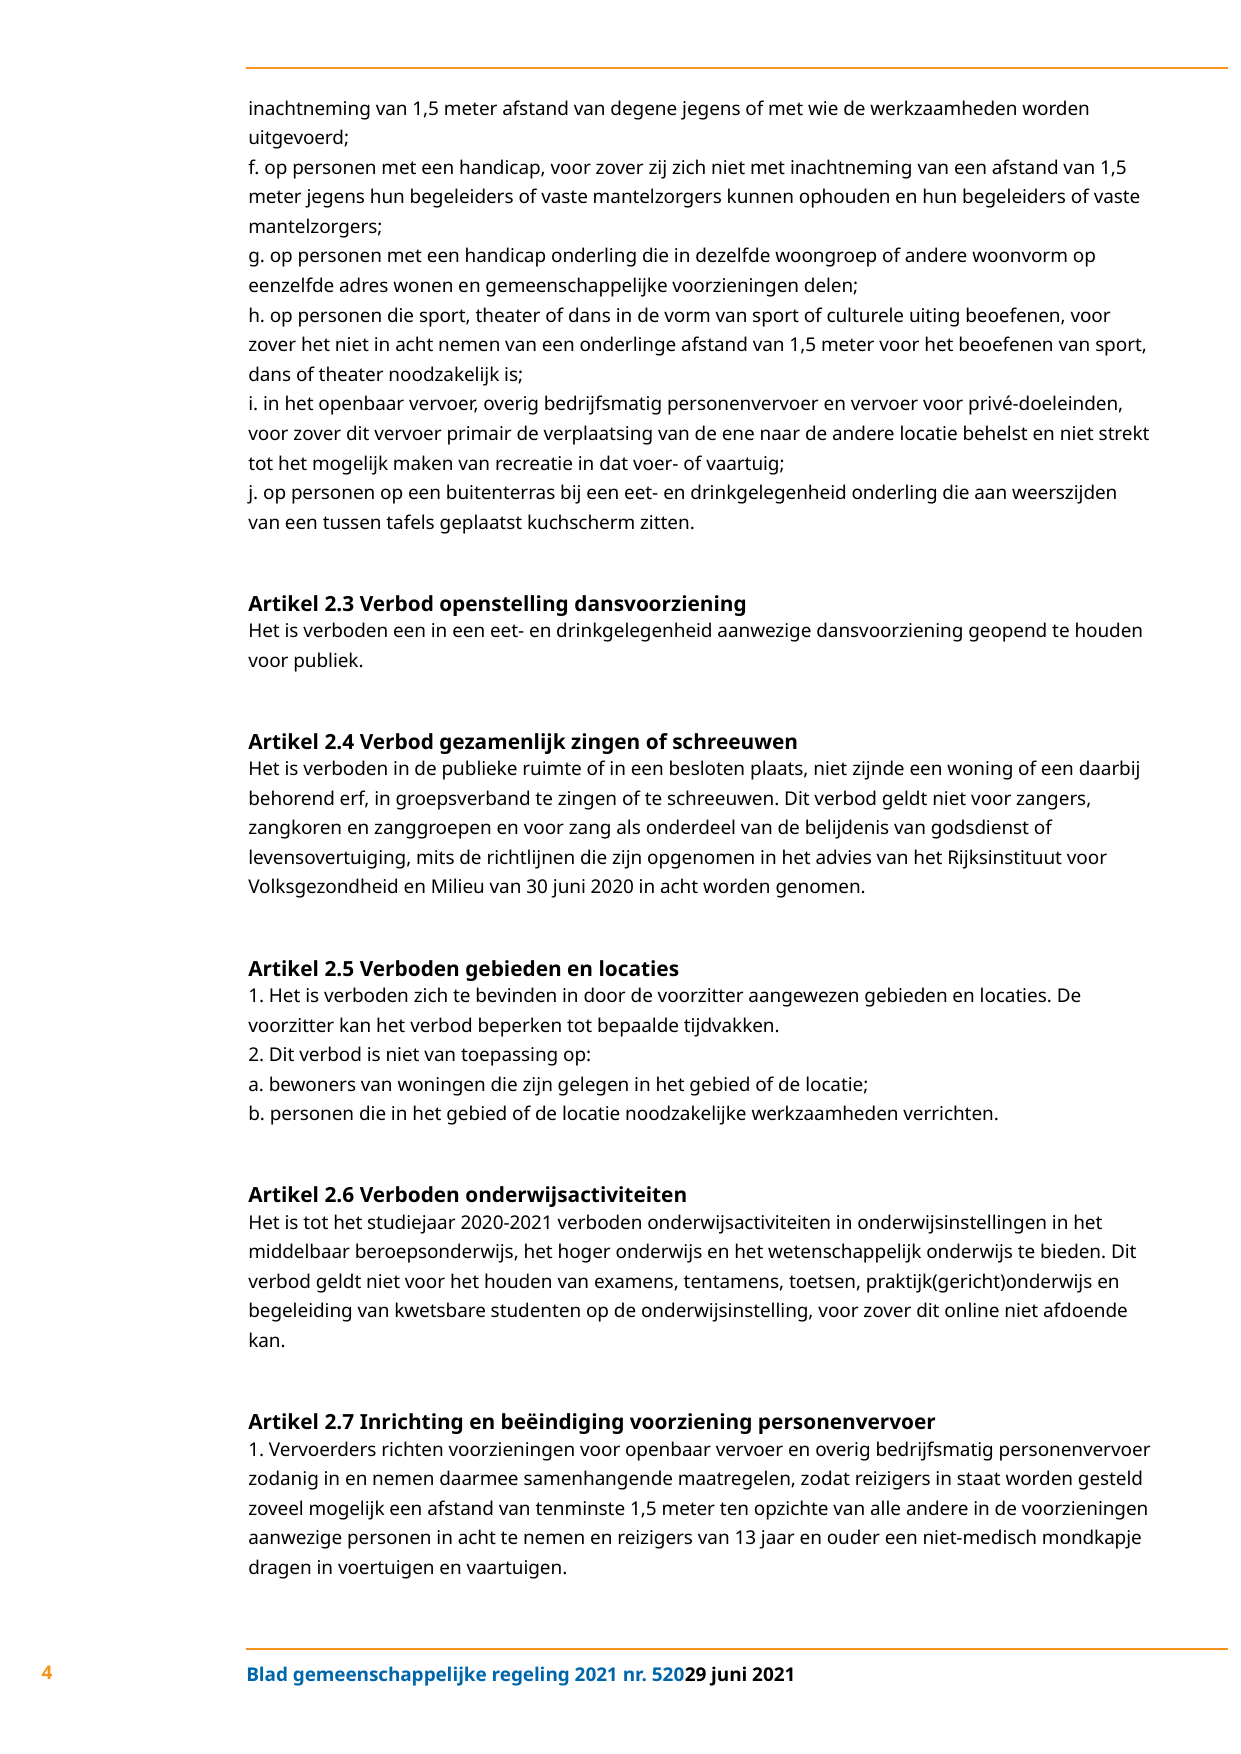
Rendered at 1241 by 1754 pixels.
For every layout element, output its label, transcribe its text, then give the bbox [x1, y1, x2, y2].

text 1. Het is verboden zich te bevinden in door de voorzitter aangewezen gebieden en locaties. De voorzitter kan het verbod beperken tot bepaalde tijdvakken. [248, 982, 1152, 1037]
text Artikel 2.5 Verboden gebieden en locaties [248, 954, 1152, 982]
text b. personen die in het gebied of de locatie noodzakelijke werkzaamheden verrichten. [248, 1101, 1152, 1126]
text i. in het openbaar vervoer, overig bedrijfsmatig personenvervoer en vervoer voor privé-doeleinden, voor zover dit vervoer primair de verplaatsing van de ene naar de andere locatie behelst en niet strekt tot het mogelijk maken van recreatie in dat voer- of vaartuig; [248, 391, 1152, 476]
text Artikel 2.3 Verbod openstelling dansvoorziening [248, 589, 1152, 617]
text Het is tot het studiejaar 2020-2021 verboden onderwijsactiviteiten in onderwijsinstellingen in het middelbaar beroepsonderwijs, het hoger onderwijs en het wetenschappelijk onderwijs te bieden. Dit verbod geldt niet voor het houden van examens, tentamens, toetsen, praktijk(gericht)onderwijs en begeleiding van kwetsbare studenten op de onderwijsinstelling, voor zover dit online niet afdoende kan. [248, 1209, 1152, 1353]
text a. bewoners van woningen die zijn gelegen in het gebied of de locatie; [248, 1071, 1152, 1097]
text inachtneming van 1,5 meter afstand van degene jegens of met wie de werkzaamheden worden uitgevoerd; [248, 95, 1152, 150]
text Artikel 2.7 Inrichting en beëindiging voorziening personenvervoer [248, 1407, 1152, 1436]
text Artikel 2.4 Verbod gezamenlijk zingen of schreeuwen [248, 727, 1152, 755]
text f. op personen met een handicap, voor zover zij zich niet met inachtneming van een afstand van 1,5 meter jegens hun begeleiders of vaste mantelzorgers kunnen ophouden en hun begeleiders of vaste mantelzorgers; [248, 154, 1152, 239]
text h. op personen die sport, theater of dans in de vorm van sport of culturele uiting beoefenen, voor zover het niet in acht nemen van een onderlinge afstand van 1,5 meter voor het beoefenen van sport, dans of theater noodzakelijk is; [248, 302, 1152, 387]
text Het is verboden in de publieke ruimte of in een besloten plaats, niet zijnde een woning of een daarbij behorend erf, in groepsverband te zingen of te schreeuwen. Dit verbod geldt niet voor zangers, zangkoren en zanggroepen en voor zang als onderdeel van de belijdenis van godsdienst of levensovertuiging, mits de richtlijnen die zijn opgenomen in het advies van het Rijksinstituut voor Volksgezondheid en Milieu van 30 juni 2020 in acht worden genomen. [248, 755, 1152, 899]
text j. op personen op een buitenterras bij een eet- en drinkgelegenheid onderling die aan weerszijden van een tussen tafels geplaatst kuchscherm zitten. [248, 479, 1152, 535]
text Het is verboden een in een eet- en drinkgelegenheid aanwezige dansvoorziening geopend te houden voor publiek. [248, 617, 1152, 673]
picture [41, 47, 231, 172]
text Artikel 2.6 Verboden onderwijsactiviteiten [248, 1181, 1152, 1209]
text 1. Vervoerders richten voorzieningen voor openbaar vervoer en overig bedrijfsmatig personenvervoer zodanig in en nemen daarmee samenhangende maatregelen, zodat reizigers in staat worden gesteld zoveel mogelijk een afstand van tenminste 1,5 meter ten opzichte van alle andere in de voorzieningen aanwezige personen in acht te nemen en reizigers van 13 jaar en ouder een niet-medisch mondkapje dragen in voertuigen en vaartuigen. [248, 1436, 1152, 1580]
text 2. Dit verbod is niet van toepassing op: [248, 1041, 1152, 1067]
text g. op personen met een handicap onderling die in dezelfde woongroep of andere woonvorm op eenzelfde adres wonen en gemeenschappelijke voorzieningen delen; [248, 243, 1152, 298]
